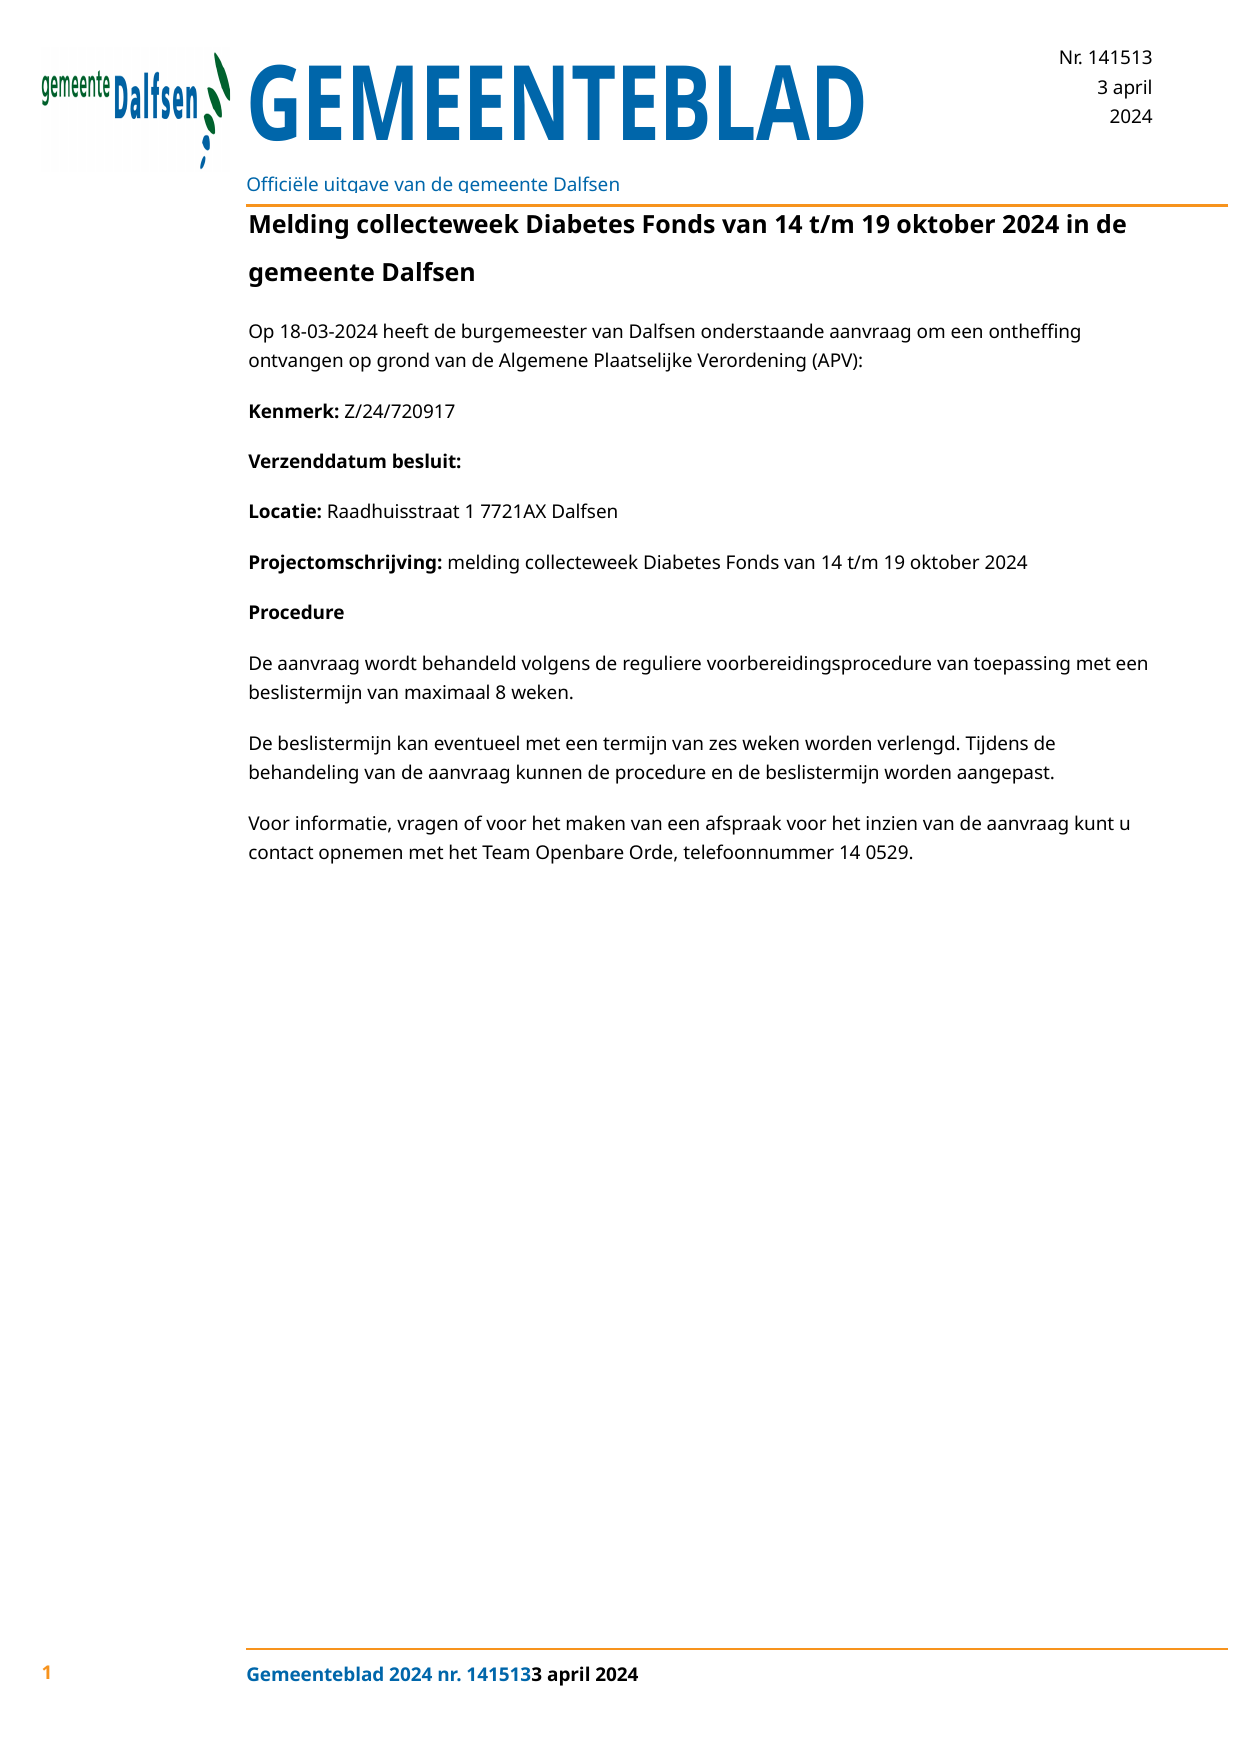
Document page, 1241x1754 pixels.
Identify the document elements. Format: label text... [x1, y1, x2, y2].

picture [41, 47, 231, 172]
text Op 18-03-2024 heeft de burgemeester van Dalfsen onderstaande aanvraag om een ontheffing ontvangen op grond van de Algemene Plaatselijke Verordening (APV): [248, 318, 1152, 373]
text De beslistermijn kan eventueel met een termijn van zes weken worden verlengd. Tijdens de behandeling van de aanvraag kunnen de procedure en de beslistermijn worden aangepast. [248, 730, 1152, 785]
text Projectomschrijving: melding collecteweek Diabetes Fonds van 14 t/m 19 oktober 2024 [248, 549, 1152, 575]
text Locatie: Raadhuisstraat 1 7721AX Dalfsen [248, 499, 1152, 524]
text Procedure [248, 599, 1152, 625]
text Voor informatie, vragen of voor het maken van een afspraak voor het inzien van de aanvraag kunt u contact opnemen met het Team Openbare Orde, telefoonnummer 14 0529. [248, 810, 1152, 865]
text Verzenddatum besluit: [248, 448, 1152, 474]
text De aanvraag wordt behandeld volgens de reguliere voorbereidingsprocedure van toepassing met een beslistermijn van maximaal 8 weken. [248, 650, 1152, 705]
text Melding collecteweek Diabetes Fonds van 14 t/m 19 oktober 2024 in de gemeente Dalfsen [248, 207, 1152, 288]
text Kenmerk: Z/24/720917 [248, 398, 1152, 424]
